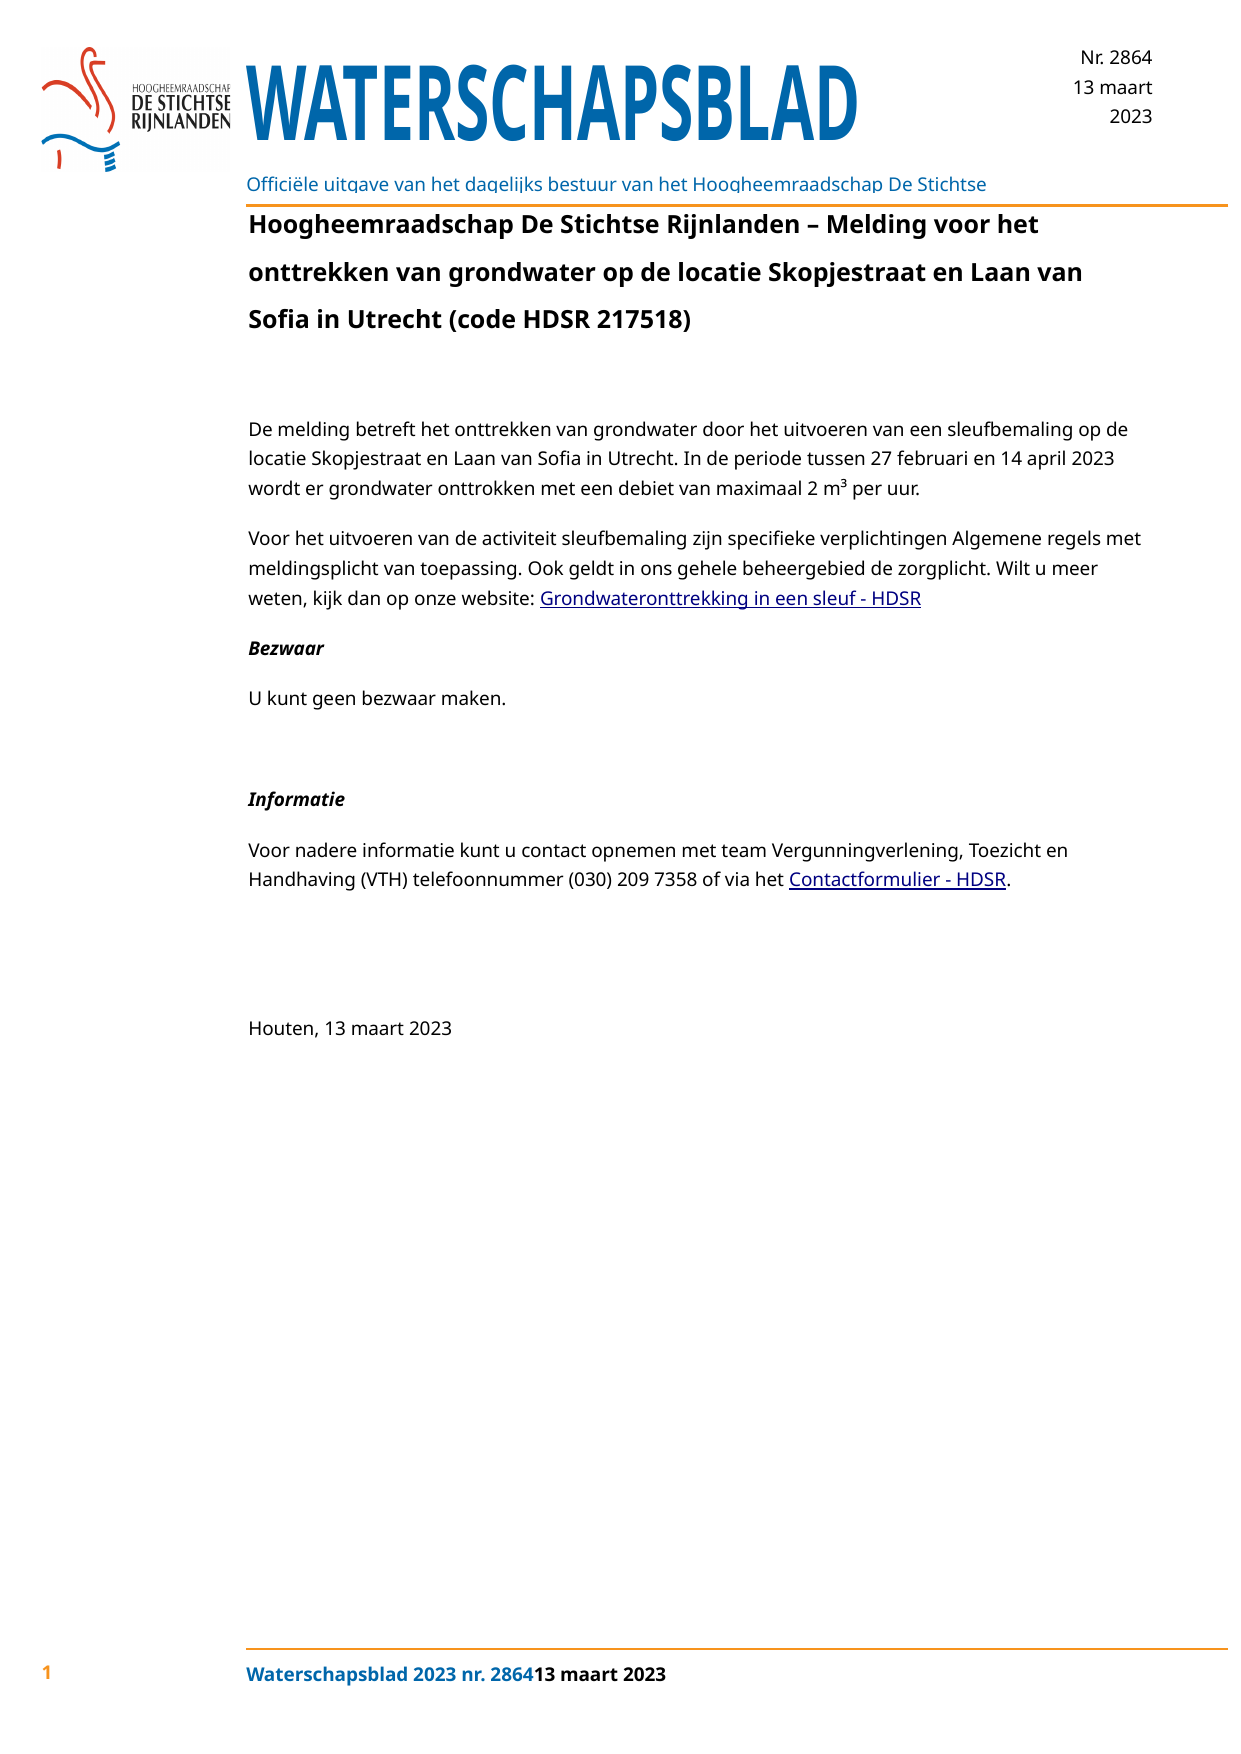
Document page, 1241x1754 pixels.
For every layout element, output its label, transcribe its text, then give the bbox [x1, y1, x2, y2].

text Houten, 13 maart 2023 [248, 1015, 1152, 1041]
text U kunt geen bezwaar maken. [248, 686, 1152, 711]
text Bezwaar [248, 635, 1152, 661]
text Informatie [248, 786, 1152, 812]
picture [41, 47, 231, 172]
text De melding betreft het onttrekken van grondwater door het uitvoeren van een sleufbemaling op de locatie Skopjestraat en Laan van Sofia in Utrecht. In de periode tussen 27 februari en 14 april 2023 wordt er grondwater onttrokken met een debiet van maximaal 2 m³ per uur. [248, 416, 1152, 501]
text Voor nadere informatie kunt u contact opnemen met team Vergunningverlening, Toezicht en Handhaving (VTH) telefoonnummer (030) 209 7358 of via het Contactformulier - HDSR. [248, 837, 1152, 892]
text Hoogheemraadschap De Stichtse Rijnlanden – Melding voor het onttrekken van grondwater op de locatie Skopjestraat en Laan van Sofia in Utrecht (code HDSR 217518) [248, 207, 1152, 336]
text Voor het uitvoeren van de activiteit sleufbemaling zijn specifieke verplichtingen Algemene regels met meldingsplicht van toepassing. Ook geldt in ons gehele beheergebied de zorgplicht. Wilt u meer weten, kijk dan op onze website: Grondwateronttrekking in een sleuf - HDSR [248, 526, 1152, 610]
